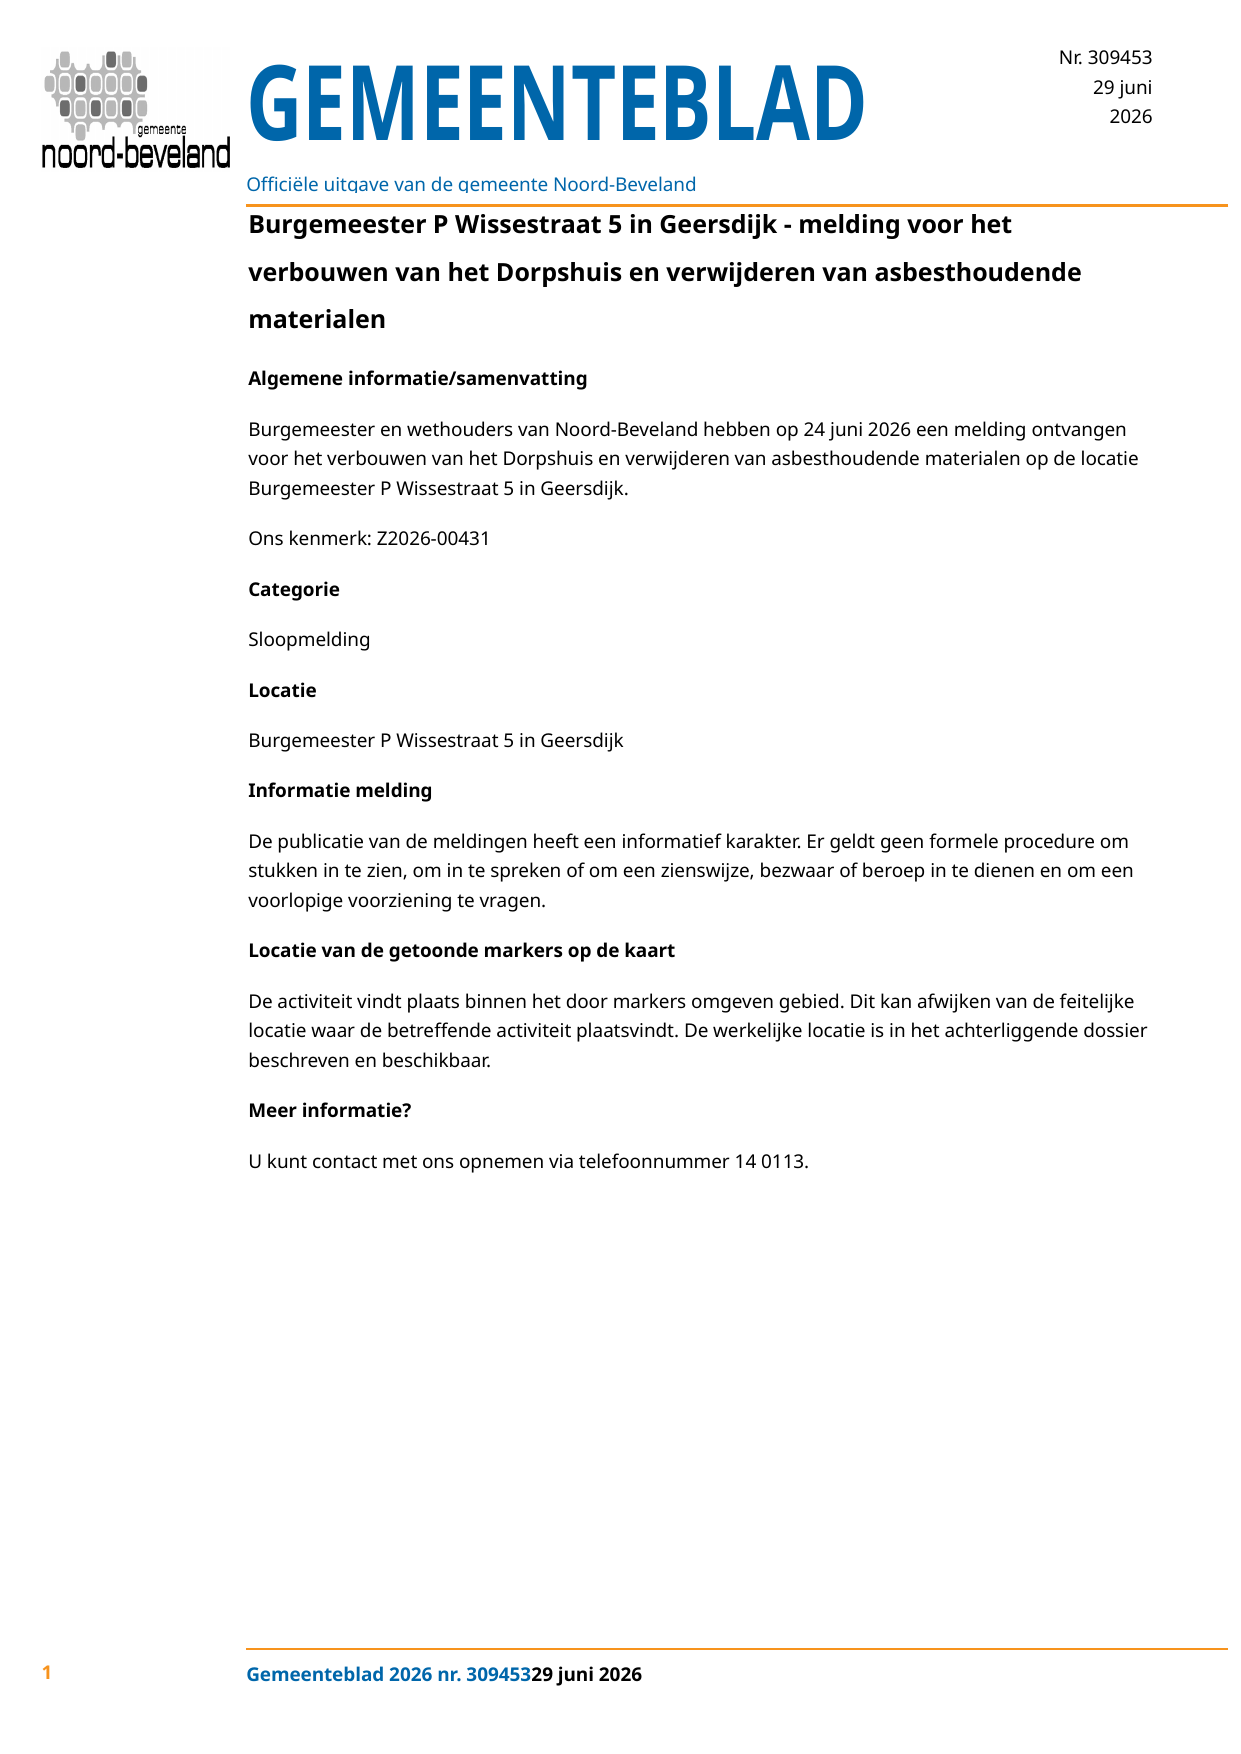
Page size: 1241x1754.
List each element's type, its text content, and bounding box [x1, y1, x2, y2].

text Categorie [248, 576, 1152, 602]
text Locatie van de getoonde markers op de kaart [248, 938, 1152, 963]
text Meer informatie? [248, 1098, 1152, 1123]
picture [41, 47, 231, 172]
text Burgemeester en wethouders van Noord-Beveland hebben op 24 juni 2026 een melding ontvangen voor het verbouwen van het Dorpshuis en verwijderen van asbesthoudende materialen op de locatie Burgemeester P Wissestraat 5 in Geersdijk. [248, 416, 1152, 501]
text Algemene informatie/samenvatting [248, 366, 1152, 391]
text Locatie [248, 677, 1152, 702]
text Informatie melding [248, 778, 1152, 803]
text De publicatie van de meldingen heeft een informatief karakter. Er geldt geen formele procedure om stukken in te zien, om in te spreken of om een zienswijze, bezwaar of beroep in te dienen en om een voorlopige voorziening te vragen. [248, 828, 1152, 913]
text U kunt contact met ons opnemen via telefoonnummer 14 0113. [248, 1148, 1152, 1174]
text Burgemeester P Wissestraat 5 in Geersdijk - melding voor het verbouwen van het Dorpshuis en verwijderen van asbesthoudende materialen [248, 207, 1152, 336]
text Sloopmelding [248, 626, 1152, 652]
text Ons kenmerk: Z2026-00431 [248, 526, 1152, 551]
text Burgemeester P Wissestraat 5 in Geersdijk [248, 727, 1152, 753]
text De activiteit vindt plaats binnen het door markers omgeven gebied. Dit kan afwijken van de feitelijke locatie waar de betreffende activiteit plaatsvindt. De werkelijke locatie is in het achterliggende dossier beschreven en beschikbaar. [248, 988, 1152, 1073]
